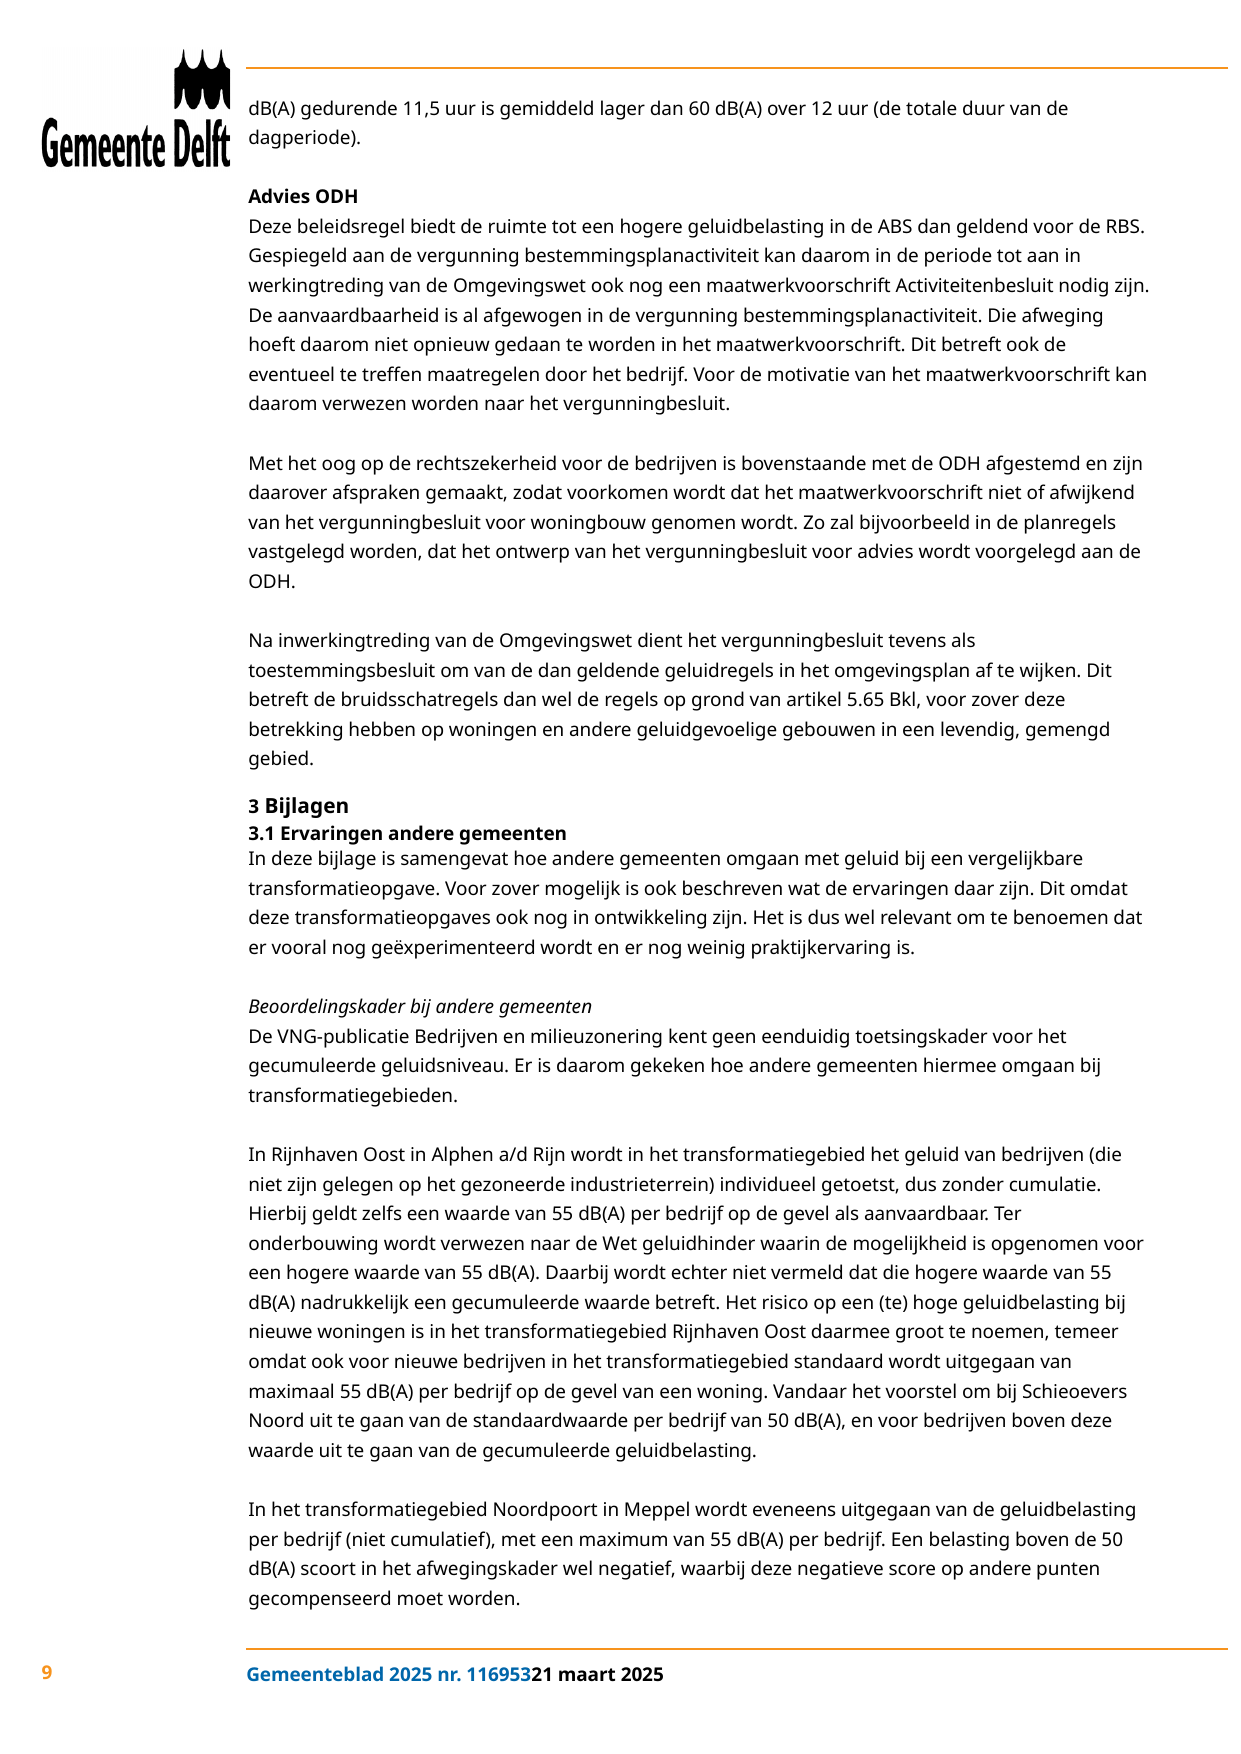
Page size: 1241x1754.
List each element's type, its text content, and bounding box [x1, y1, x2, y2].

picture [41, 47, 231, 172]
text Deze beleidsregel biedt de ruimte tot een hogere geluidbelasting in de ABS dan geldend voor de RBS. Gespiegeld aan de vergunning bestemmingsplanactiviteit kan daarom in de periode tot aan in werkingtreding van de Omgevingswet ook nog een maatwerkvoorschrift Activiteitenbesluit nodig zijn. De aanvaardbaarheid is al afgewogen in de vergunning bestemmingsplanactiviteit. Die afweging hoeft daarom niet opnieuw gedaan te worden in het maatwerkvoorschrift. Dit betreft ook de eventueel te treffen maatregelen door het bedrijf. Voor de motivatie van het maatwerkvoorschrift kan daarom verwezen worden naar het vergunningbesluit. [248, 213, 1152, 416]
text 3 Bijlagen [248, 791, 1152, 820]
text 3.1 Ervaringen andere gemeenten [248, 820, 1152, 845]
text dB(A) gedurende 11,5 uur is gemiddeld lager dan 60 dB(A) over 12 uur (de totale duur van de dagperiode). [248, 95, 1152, 150]
text Na inwerkingtreding van de Omgevingswet dient het vergunningbesluit tevens als toestemmingsbesluit om van de dan geldende geluidregels in het omgevingsplan af te wijken. Dit betreft de bruidsschatregels dan wel de regels op grond van artikel 5.65 Bkl, voor zover deze betrekking hebben op woningen en andere geluidgevoelige gebouwen in een levendig, gemengd gebied. [248, 627, 1152, 771]
text Beoordelingskader bij andere gemeenten [248, 993, 1152, 1019]
text Met het oog op de rechtszekerheid voor de bedrijven is bovenstaande met de ODH afgestemd en zijn daarover afspraken gemaakt, zodat voorkomen wordt dat het maatwerkvoorschrift niet of afwijkend van het vergunningbesluit voor woningbouw genomen wordt. Zo zal bijvoorbeeld in de planregels vastgelegd worden, dat het ontwerp van het vergunningbesluit voor advies wordt voorgelegd aan de ODH. [248, 450, 1152, 594]
text Advies ODH [248, 183, 1152, 209]
text In het transformatiegebied Noordpoort in Meppel wordt eveneens uitgegaan van de geluidbelasting per bedrijf (niet cumulatief), met een maximum van 55 dB(A) per bedrijf. Een belasting boven de 50 dB(A) scoort in het afwegingskader wel negatief, waarbij deze negatieve score op andere punten gecompenseerd moet worden. [248, 1496, 1152, 1611]
text In Rijnhaven Oost in Alphen a/d Rijn wordt in het transformatiegebied het geluid van bedrijven (die niet zijn gelegen op het gezoneerde industrieterrein) individueel getoetst, dus zonder cumulatie. Hierbij geldt zelfs een waarde van 55 dB(A) per bedrijf op de gevel als aanvaardbaar. Ter onderbouwing wordt verwezen naar de Wet geluidhinder waarin de mogelijkheid is opgenomen voor een hogere waarde van 55 dB(A). Daarbij wordt echter niet vermeld dat die hogere waarde van 55 dB(A) nadrukkelijk een gecumuleerde waarde betreft. Het risico op een (te) hoge geluidbelasting bij nieuwe woningen is in het transformatiegebied Rijnhaven Oost daarmee groot te noemen, temeer omdat ook voor nieuwe bedrijven in het transformatiegebied standaard wordt uitgegaan van maximaal 55 dB(A) per bedrijf op de gevel van een woning. Vandaar het voorstel om bij Schieoevers Noord uit te gaan van de standaardwaarde per bedrijf van 50 dB(A), en voor bedrijven boven deze waarde uit te gaan van de gecumuleerde geluidbelasting. [248, 1141, 1152, 1463]
text In deze bijlage is samengevat hoe andere gemeenten omgaan met geluid bij een vergelijkbare transformatieopgave. Voor zover mogelijk is ook beschreven wat de ervaringen daar zijn. Dit omdat deze transformatieopgaves ook nog in ontwikkeling zijn. Het is dus wel relevant om te benoemen dat er vooral nog geëxperimenteerd wordt en er nog weinig praktijkervaring is. [248, 845, 1152, 960]
text De VNG-publicatie Bedrijven en milieuzonering kent geen eenduidig toetsingskader voor het gecumuleerde geluidsniveau. Er is daarom gekeken hoe andere gemeenten hiermee omgaan bij transformatiegebieden. [248, 1023, 1152, 1108]
